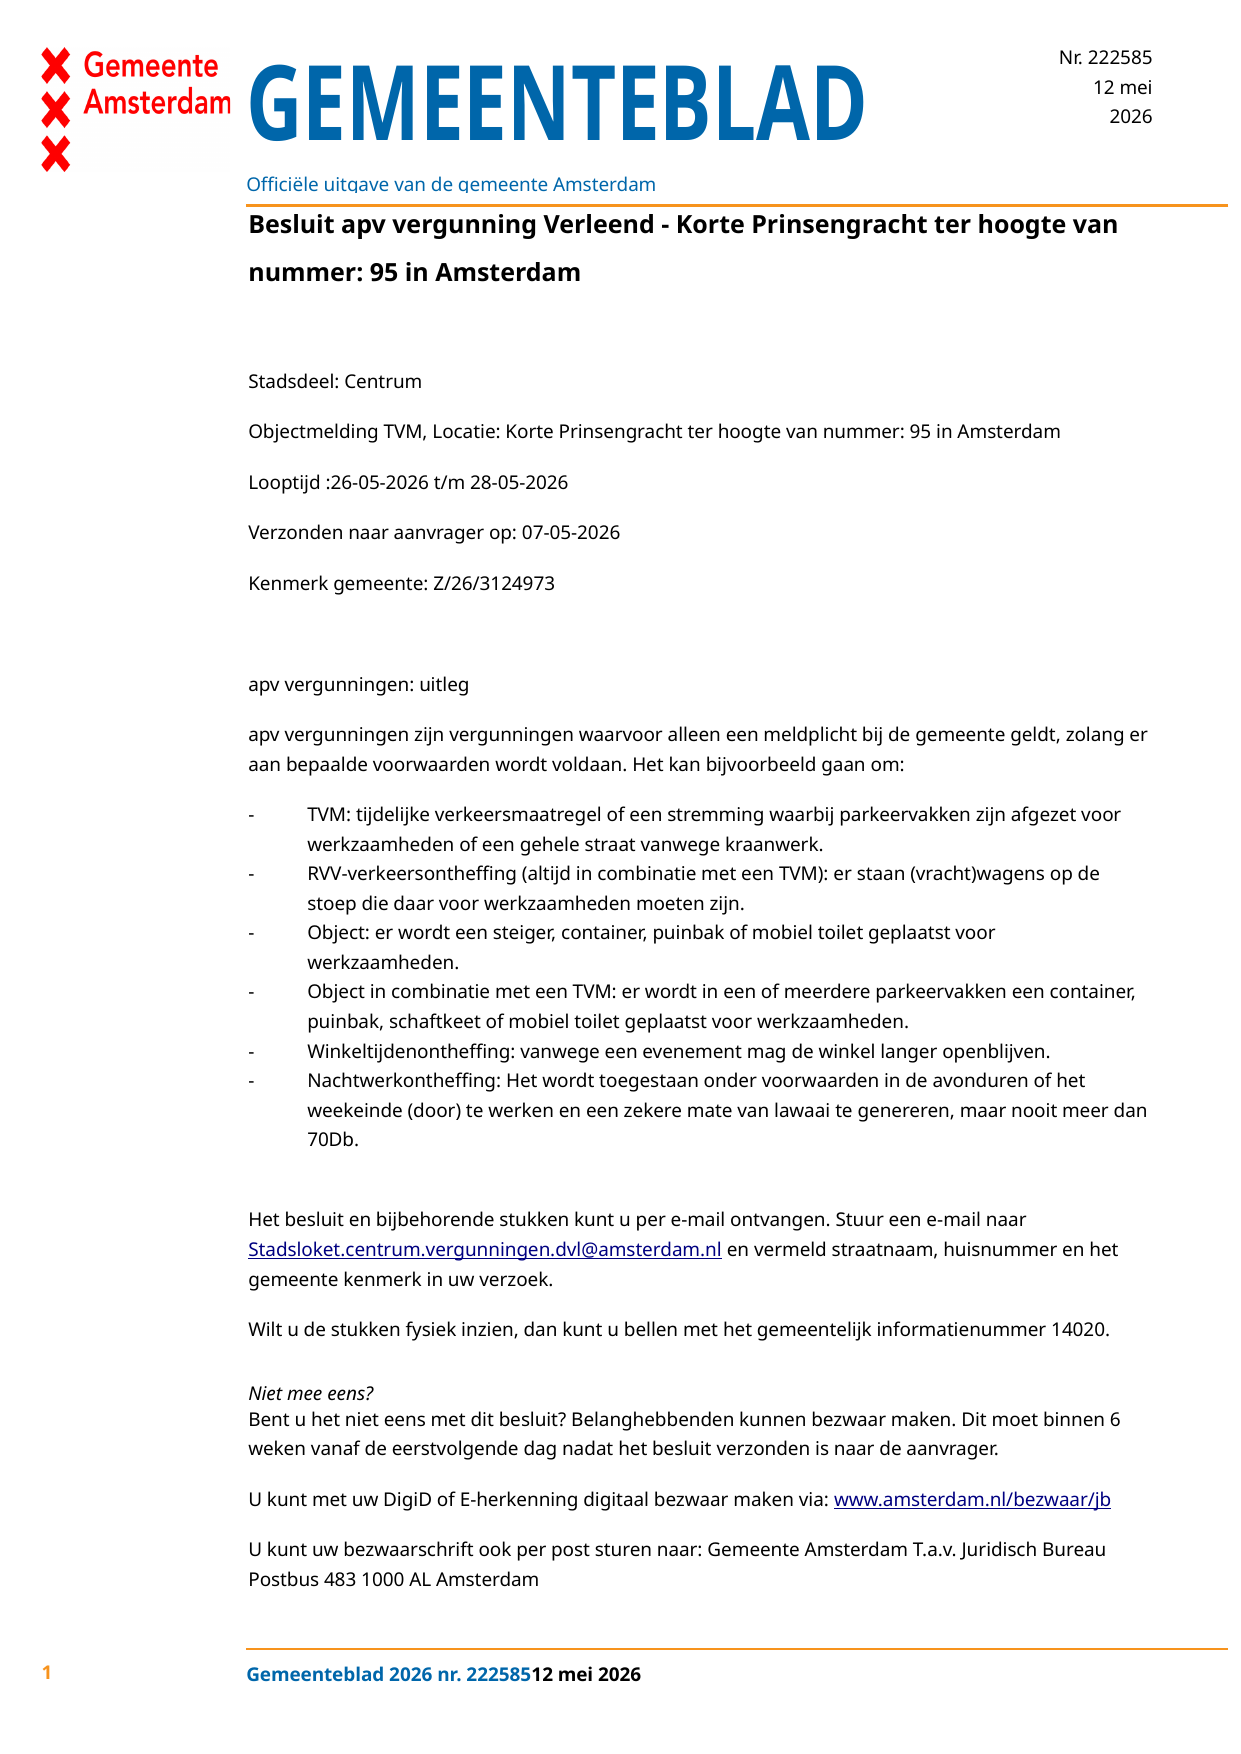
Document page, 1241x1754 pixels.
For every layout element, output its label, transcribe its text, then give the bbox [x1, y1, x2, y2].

list Object: er wordt een steiger, container, puinbak of mobiel toilet geplaatst voor werkzaamheden. [248, 919, 1152, 975]
text Stadsdeel: Centrum [248, 368, 1152, 394]
list Object in combinatie met een TVM: er wordt in een of meerdere parkeervakken een container, puinbak, schaftkeet of mobiel toilet geplaatst voor werkzaamheden. [248, 979, 1152, 1034]
text apv vergunningen: uitleg [248, 671, 1152, 697]
text Looptijd :26-05-2026 t/m 28-05-2026 [248, 469, 1152, 495]
list Winkeltijdenontheffing: vanwege een evenement mag de winkel langer openblijven. [248, 1038, 1152, 1064]
text apv vergunningen zijn vergunningen waarvoor alleen een meldplicht bij de gemeente geldt, zolang er aan bepaalde voorwaarden wordt voldaan. Het kan bijvoorbeeld gaan om: [248, 721, 1152, 777]
text Niet mee eens? [248, 1380, 1152, 1406]
text Wilt u de stukken fysiek inzien, dan kunt u bellen met het gemeentelijk informatienummer 14020. [248, 1316, 1152, 1342]
text U kunt uw bezwaarschrift ook per post sturen naar: Gemeente Amsterdam T.a.v. Juridisch Bureau Postbus 483 1000 AL Amsterdam [248, 1536, 1152, 1592]
list TVM: tijdelijke verkeersmaatregel of een stremming waarbij parkeervakken zijn afgezet voor werkzaamheden of een gehele straat vanwege kraanwerk. [248, 801, 1152, 857]
list RVV-verkeersontheffing (altijd in combinatie met een TVM): er staan (vracht)wagens op de stoep die daar voor werkzaamheden moeten zijn. [248, 860, 1152, 916]
text U kunt met uw DigiD of E-herkenning digitaal bezwaar maken via: www.amsterdam.nl/bezwaar/jb [248, 1486, 1152, 1512]
text Het besluit en bijbehorende stukken kunt u per e-mail ontvangen. Stuur een e-mail naar Stadsloket.centrum.vergunningen.dvl@amsterdam.nl en vermeld straatnaam, huisnummer en het gemeente kenmerk in uw verzoek. [248, 1207, 1152, 1292]
list Nachtwerkontheffing: Het wordt toegestaan onder voorwaarden in de avonduren of het weekeinde (door) te werken en een zekere mate van lawaai te genereren, maar nooit meer dan 70Db. [248, 1067, 1152, 1152]
text Bent u het niet eens met dit besluit? Belanghebbenden kunnen bezwaar maken. Dit moet binnen 6 weken vanaf de eerstvolgende dag nadat het besluit verzonden is naar de aanvrager. [248, 1406, 1152, 1461]
picture [41, 47, 231, 172]
text Besluit apv vergunning Verleend - Korte Prinsengracht ter hoogte van nummer: 95 in Amsterdam [248, 207, 1152, 288]
text Verzonden naar aanvrager op: 07-05-2026 [248, 519, 1152, 545]
text Kenmerk gemeente: Z/26/3124973 [248, 570, 1152, 596]
text Objectmelding TVM, Locatie: Korte Prinsengracht ter hoogte van nummer: 95 in Amsterdam [248, 419, 1152, 444]
